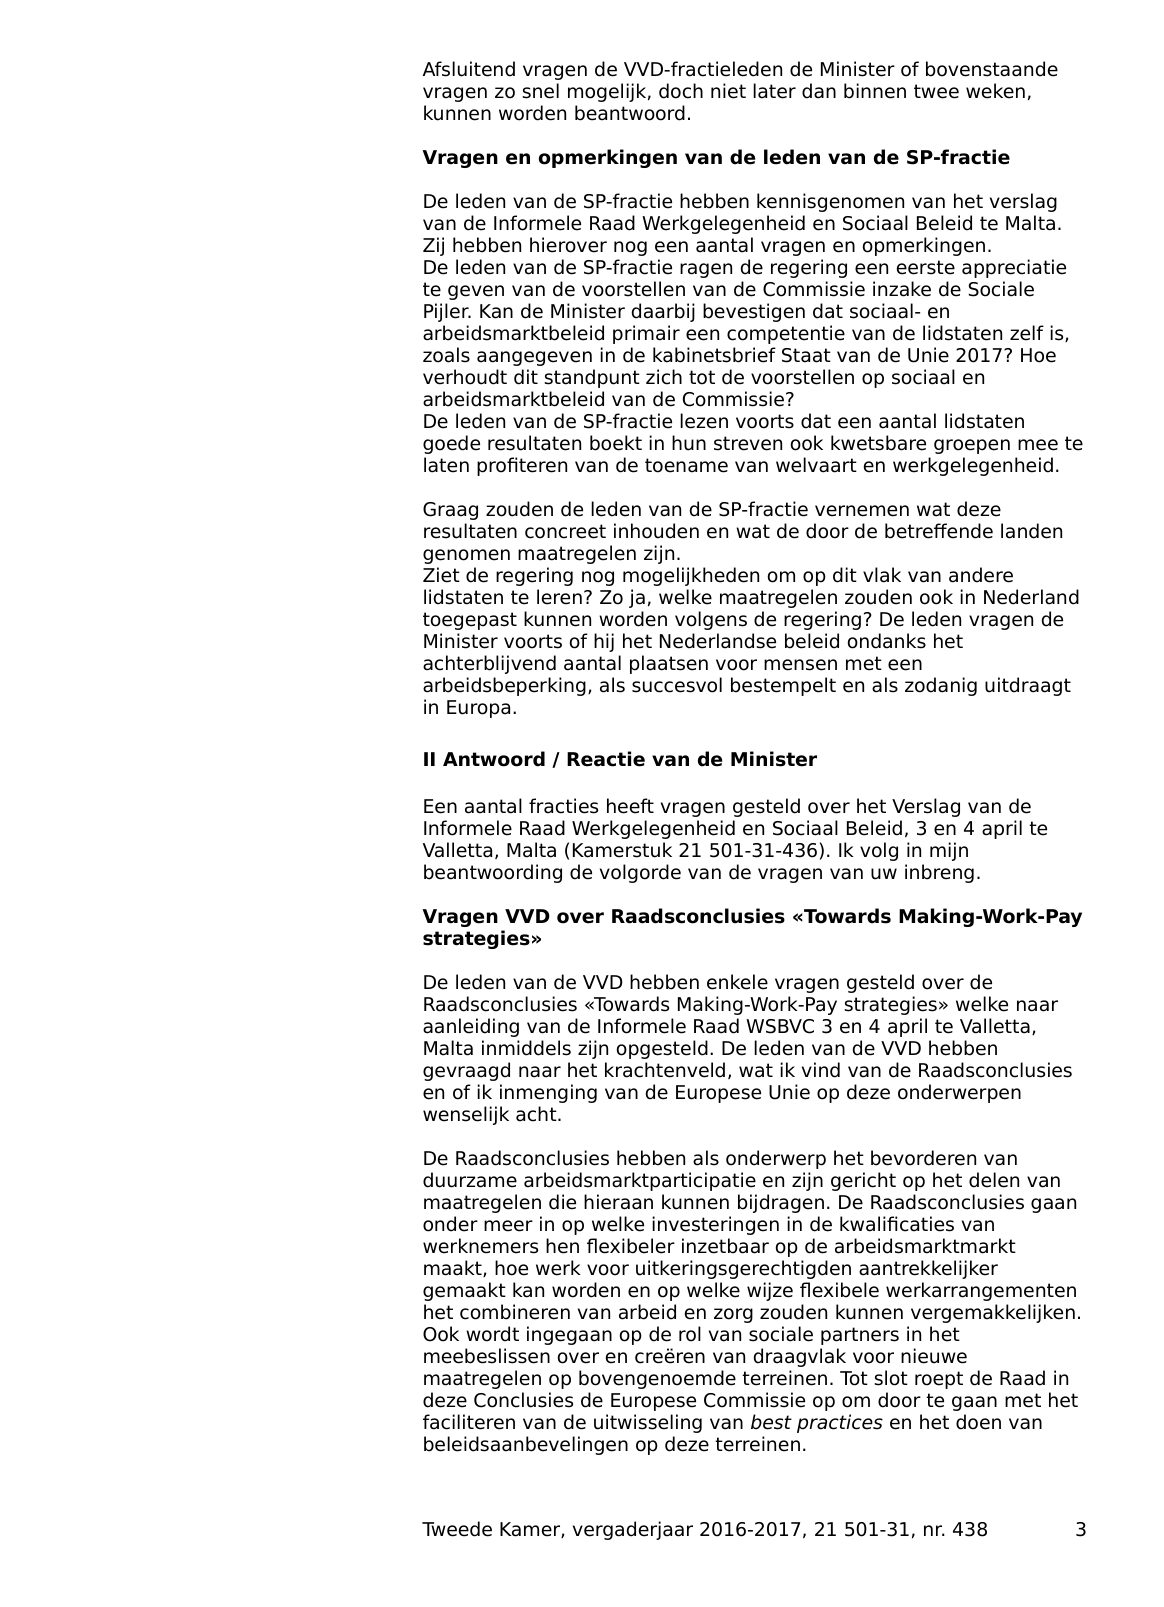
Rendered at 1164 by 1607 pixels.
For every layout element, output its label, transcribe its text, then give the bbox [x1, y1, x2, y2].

text Afsluitend vragen de VVD-fractieleden de Minister of bovenstaande vragen zo snel mogelijk, doch niet later dan binnen twee weken, kunnen worden beantwoord. [422, 59, 1087, 125]
subtitle II Antwoord / Reactie van de Minister [422, 749, 1087, 771]
text De leden van de SP-fractie lezen voorts dat een aantal lidstaten goede resultaten boekt in hun streven ook kwetsbare groepen mee te laten profiteren van de toename van welvaart en werkgelegenheid. [422, 411, 1087, 477]
text Een aantal fracties heeft vragen gesteld over het Verslag van de Informele Raad Werkgelegenheid en Sociaal Beleid, 3 en 4 april te Valletta, Malta (Kamerstuk 21 501-31-436). Ik volg in mijn beantwoording de volgorde van de vragen van uw inbreng. [422, 796, 1087, 884]
text Ziet de regering nog mogelijkheden om op dit vlak van andere lidstaten te leren? Zo ja, welke maatregelen zouden ook in Nederland toegepast kunnen worden volgens de regering? De leden vragen de Minister voorts of hij het Nederlandse beleid ondanks het achterblijvend aantal plaatsen voor mensen met een arbeidsbeperking, als succesvol bestempelt en als zodanig uitdraagt in Europa. [422, 565, 1087, 719]
text De Raadsconclusies hebben als onderwerp het bevorderen van duurzame arbeidsmarktparticipatie en zijn gericht op het delen van maatregelen die hieraan kunnen bijdragen. De Raadsconclusies gaan onder meer in op welke investeringen in de kwalificaties van werknemers hen flexibeler inzetbaar op de arbeidsmarktmarkt maakt, hoe werk voor uitkeringsgerechtigden aantrekkelijker gemaakt kan worden en op welke wijze flexibele werkarrangementen het combineren van arbeid en zorg zouden kunnen vergemakkelijken. Ook wordt ingegaan op de rol van sociale partners in het meebeslissen over en creëren van draagvlak voor nieuwe maatregelen op bovengenoemde terreinen. Tot slot roept de Raad in deze Conclusies de Europese Commissie op om door te gaan met het faciliteren van de uitwisseling van best practices en het doen van beleidsaanbevelingen op deze terreinen. [422, 1148, 1087, 1456]
subtitle Vragen en opmerkingen van de leden van de SP-fractie [422, 147, 1087, 169]
text De leden van de VVD hebben enkele vragen gesteld over de Raadsconclusies «Towards Making-Work-Pay strategies» welke naar aanleiding van de Informele Raad WSBVC 3 en 4 april te Valletta, Malta inmiddels zijn opgesteld. De leden van de VVD hebben gevraagd naar het krachtenveld, wat ik vind van de Raadsconclusies en of ik inmenging van de Europese Unie op deze onderwerpen wenselijk acht. [422, 972, 1087, 1126]
text De leden van de SP-fractie ragen de regering een eerste appreciatie te geven van de voorstellen van de Commissie inzake de Sociale Pijler. Kan de Minister daarbij bevestigen dat sociaal- en arbeidsmarktbeleid primair een competentie van de lidstaten zelf is, zoals aangegeven in de kabinetsbrief Staat van de Unie 2017? Hoe verhoudt dit standpunt zich tot de voorstellen op sociaal en arbeidsmarktbeleid van de Commissie? [422, 257, 1087, 411]
text De leden van de SP-fractie hebben kennisgenomen van het verslag van de Informele Raad Werkgelegenheid en Sociaal Beleid te Malta. Zij hebben hierover nog een aantal vragen en opmerkingen. [422, 191, 1087, 257]
subtitle Vragen VVD over Raadsconclusies «Towards Making-Work-Pay strategies» [422, 906, 1087, 950]
text Graag zouden de leden van de SP-fractie vernemen wat deze resultaten concreet inhouden en wat de door de betreffende landen genomen maatregelen zijn. [422, 499, 1087, 565]
